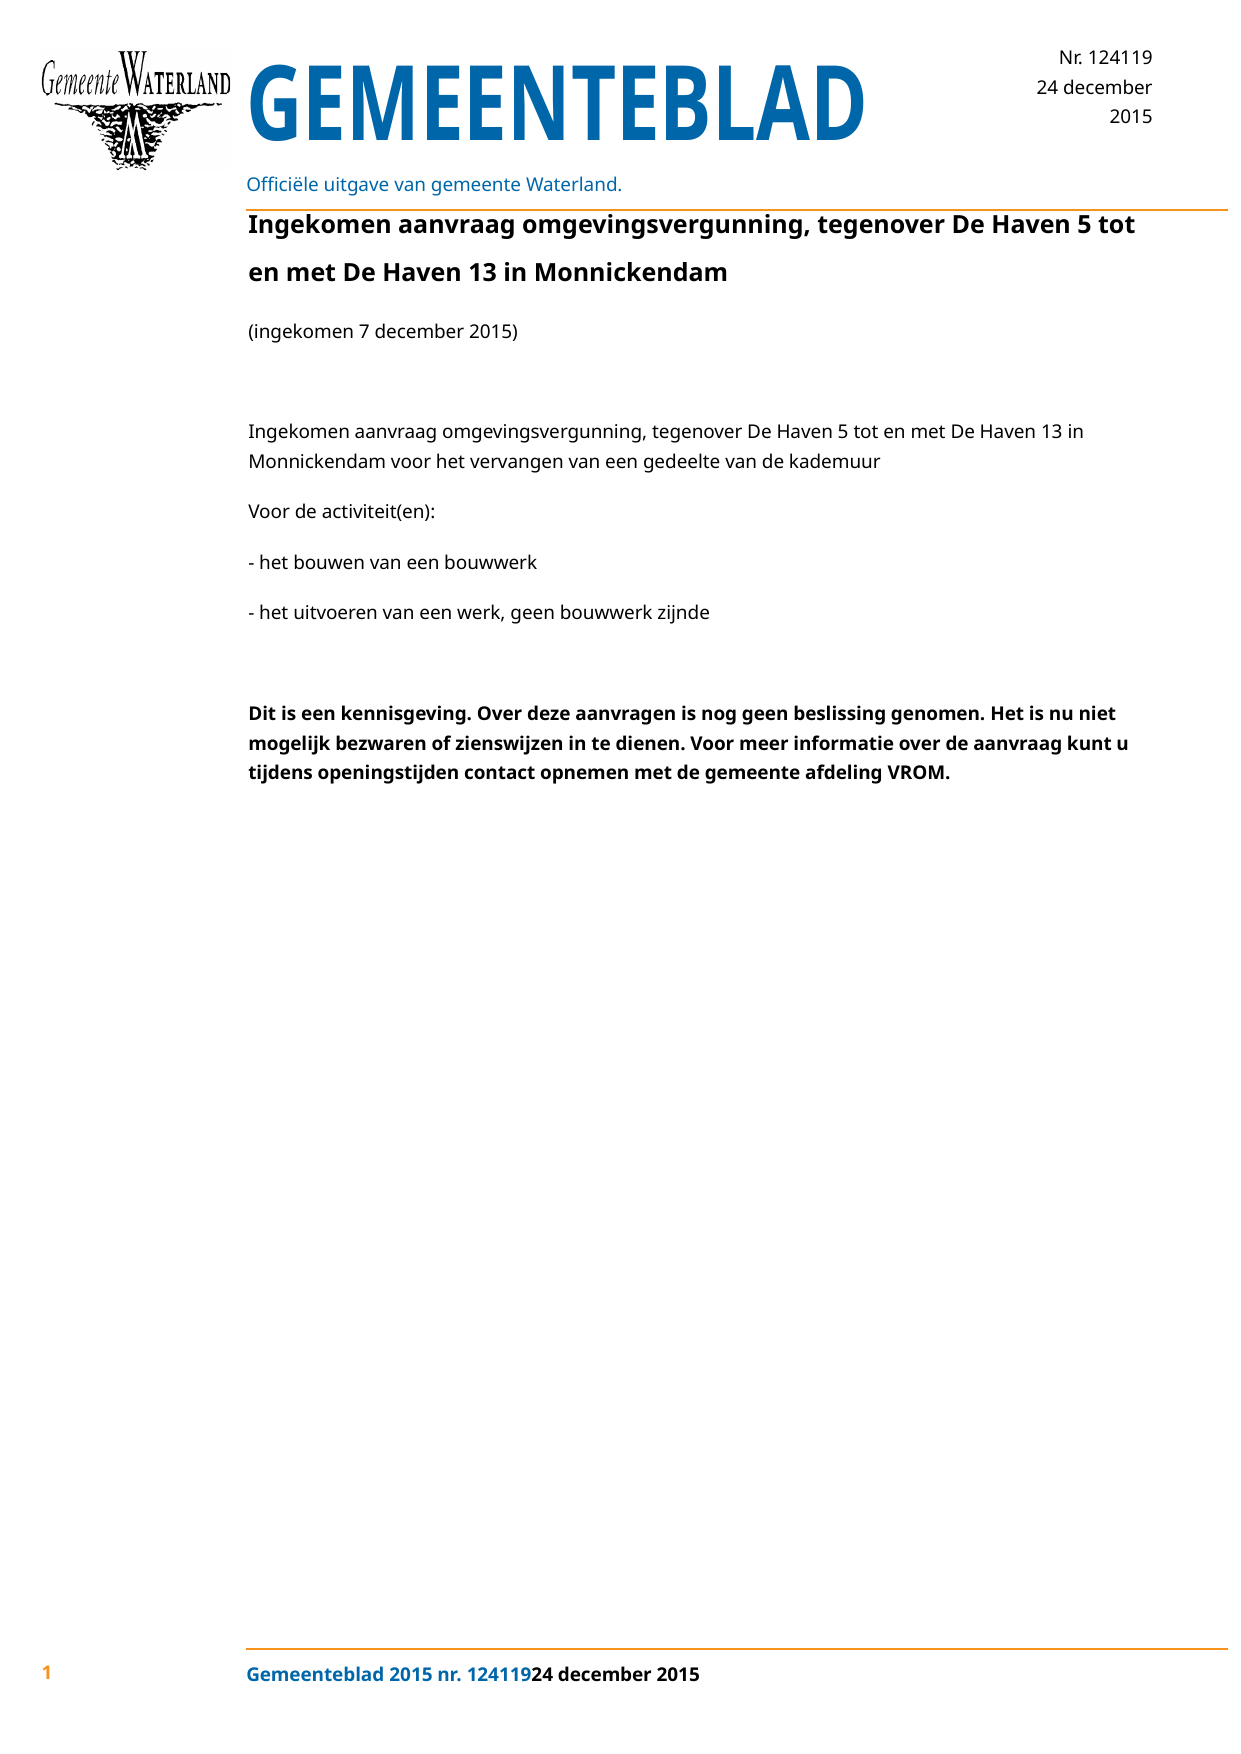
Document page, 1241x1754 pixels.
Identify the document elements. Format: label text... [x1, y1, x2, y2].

picture [41, 47, 231, 172]
text Dit is een kennisgeving. Over deze aanvragen is nog geen beslissing genomen. Het is nu niet mogelijk bezwaren of zienswijzen in te dienen. Voor meer informatie over de aanvraag kunt u tijdens openingstijden contact opnemen met de gemeente afdeling VROM. [248, 700, 1152, 785]
text - het uitvoeren van een werk, geen bouwwerk zijnde [248, 599, 1152, 625]
text - het bouwen van een bouwwerk [248, 549, 1152, 575]
text (ingekomen 7 december 2015) [248, 318, 1152, 344]
text Ingekomen aanvraag omgevingsvergunning, tegenover De Haven 5 tot en met De Haven 13 in Monnickendam voor het vervangen van een gedeelte van de kademuur [248, 419, 1152, 474]
text Ingekomen aanvraag omgevingsvergunning, tegenover De Haven 5 tot en met De Haven 13 in Monnickendam [248, 211, 1152, 288]
text Voor de activiteit(en): [248, 499, 1152, 524]
